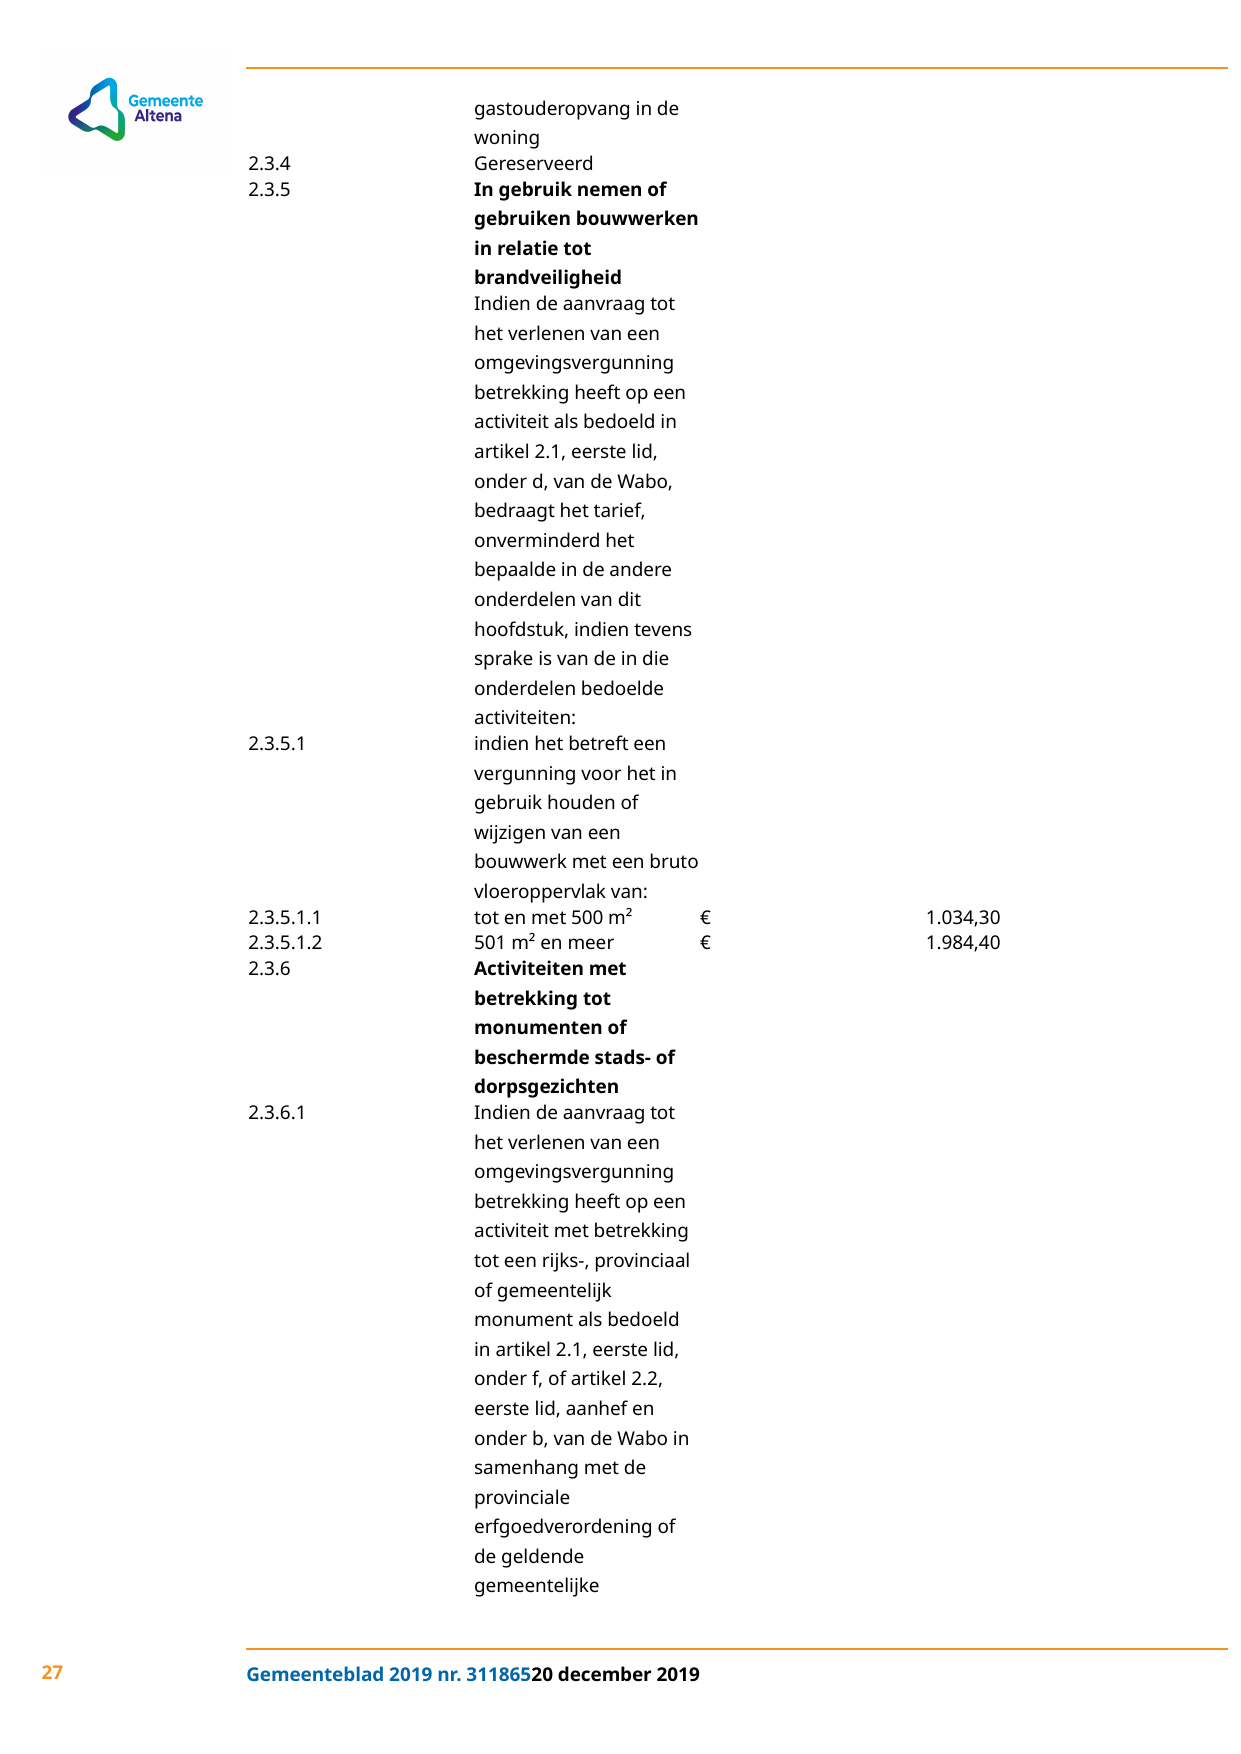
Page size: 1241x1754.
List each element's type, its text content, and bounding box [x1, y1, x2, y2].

table_cell 2.3.5.1 [248, 730, 474, 904]
table_cell [926, 955, 1152, 1099]
table_cell Gereserveerd [474, 150, 700, 176]
picture [41, 47, 231, 172]
table_cell [700, 730, 926, 904]
table_cell [700, 290, 926, 730]
table_cell [700, 95, 926, 150]
table_cell 1.034,30 [926, 904, 1152, 929]
table_cell [700, 150, 926, 176]
table_cell [700, 955, 926, 1099]
table_cell 2.3.4 [248, 150, 474, 176]
table_cell [926, 95, 1152, 150]
table_cell [926, 150, 1152, 176]
table_cell [926, 290, 1152, 730]
table_cell [926, 1099, 1152, 1598]
table_cell 2.3.5.1.2 [248, 930, 474, 955]
table_cell 1.984,40 [926, 930, 1152, 955]
table_cell Activiteiten met betrekking tot monumenten of beschermde stads- of dorpsgezichten [474, 955, 700, 1099]
table_cell [248, 290, 474, 730]
table_cell 2.3.5 [248, 176, 474, 290]
table_cell Indien de aanvraag tot het verlenen van een omgevingsvergunning betrekking heeft op een activiteit met betrekking tot een rijks-, provinciaal of gemeentelijk monument als bedoeld in artikel 2.1, eerste lid, onder f, of artikel 2.2, eerste lid, aanhef en onder b, van de Wabo in samenhang met de provinciale erfgoedverordening of de geldende gemeentelijke [474, 1099, 700, 1598]
table_cell 2.3.6.1 [248, 1099, 474, 1598]
table_cell tot en met 500 m² [474, 904, 700, 929]
table_cell 2.3.5.1.1 [248, 904, 474, 929]
table_cell Indien de aanvraag tot het verlenen van een omgevingsvergunning betrekking heeft op een activiteit als bedoeld in artikel 2.1, eerste lid, onder d, van de Wabo, bedraagt het tarief, onverminderd het bepaalde in de andere onderdelen van dit hoofdstuk, indien tevens sprake is van de in die onderdelen bedoelde activiteiten: [474, 290, 700, 730]
table_cell In gebruik nemen of gebruiken bouwwerken in relatie tot brandveiligheid [474, 176, 700, 290]
table_cell [248, 95, 474, 150]
table_cell € [700, 904, 926, 929]
table_cell [700, 1099, 926, 1598]
table_cell gastouderopvang in de woning [474, 95, 700, 150]
table_cell [926, 730, 1152, 904]
table_cell € [700, 930, 926, 955]
table_cell [926, 176, 1152, 290]
table_cell 501 m² en meer [474, 930, 700, 955]
table_cell 2.3.6 [248, 955, 474, 1099]
table_cell [700, 176, 926, 290]
table_cell indien het betreft een vergunning voor het in gebruik houden of wijzigen van een bouwwerk met een bruto vloeroppervlak van: [474, 730, 700, 904]
